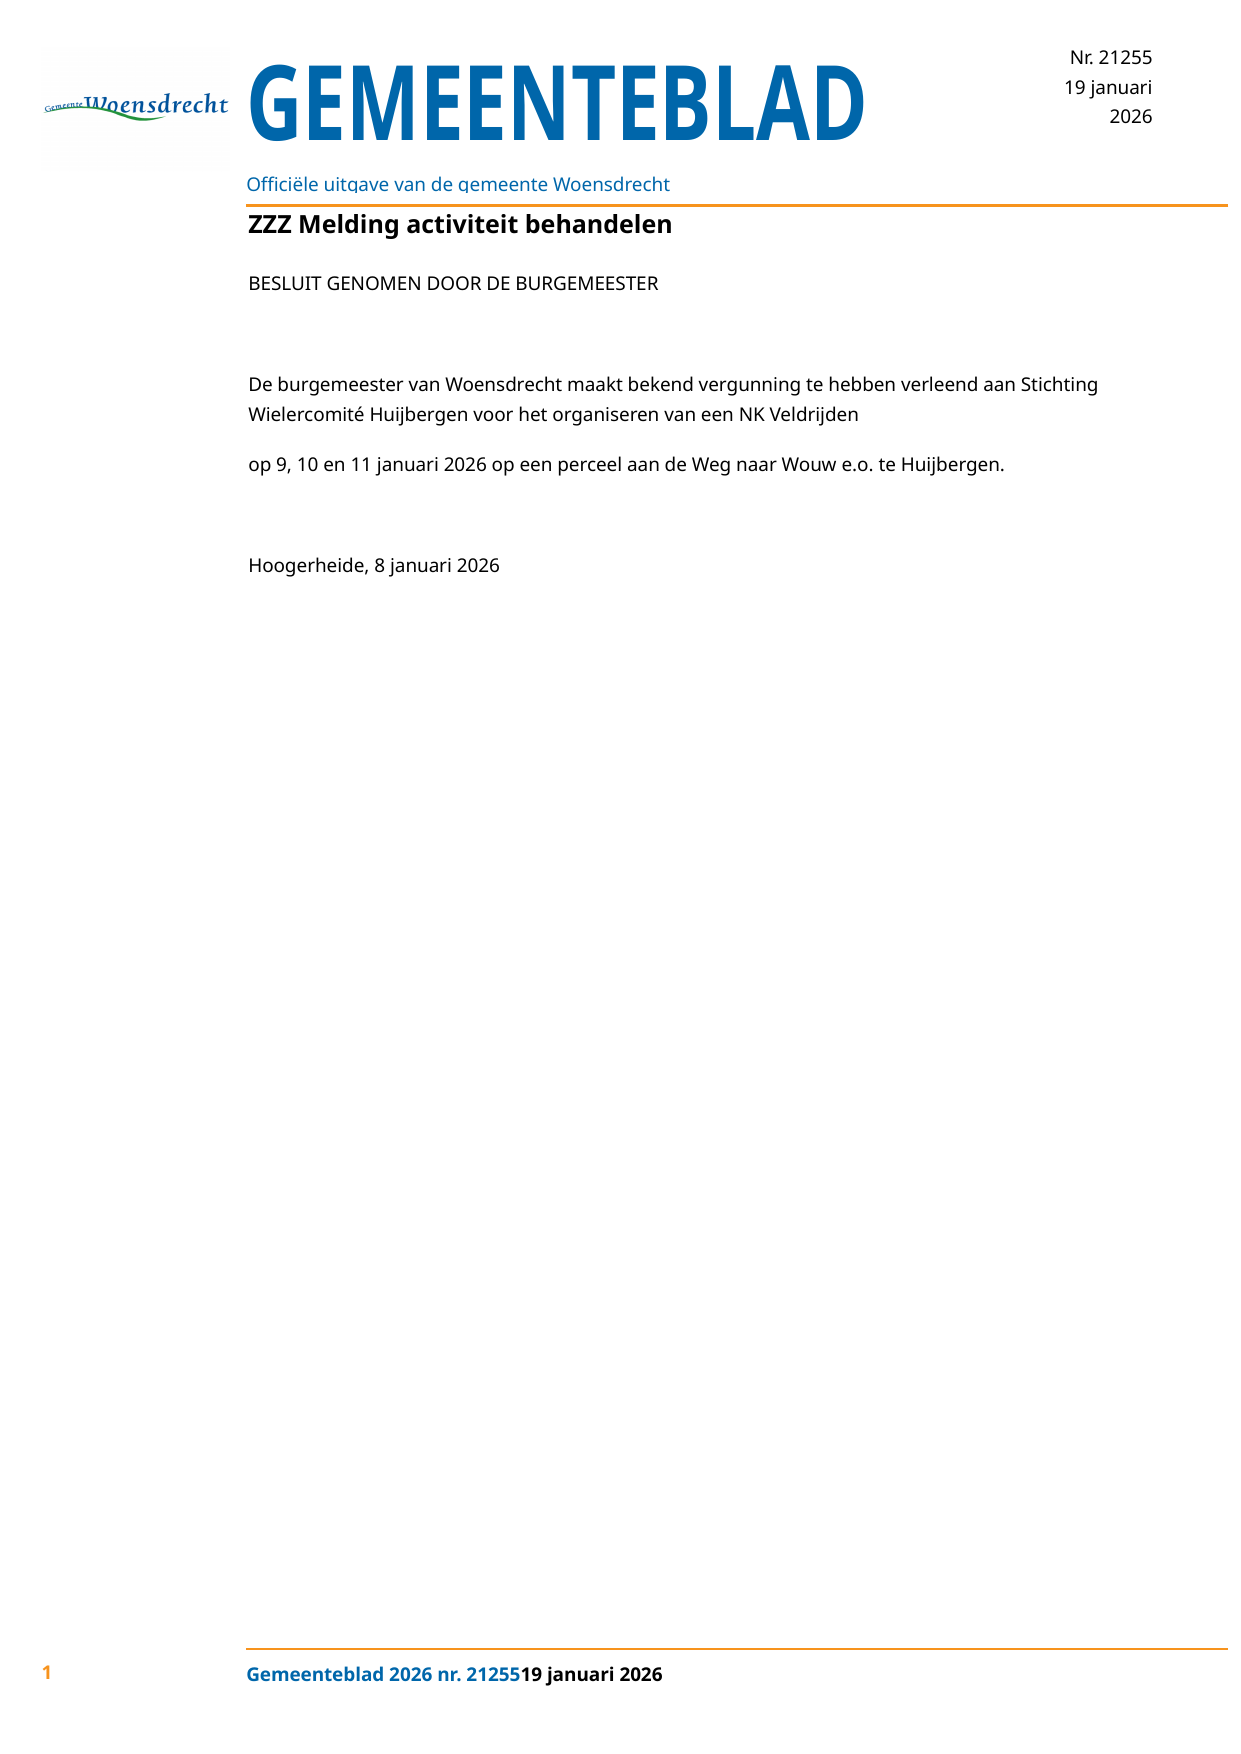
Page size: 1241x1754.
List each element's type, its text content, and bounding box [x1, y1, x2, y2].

text BESLUIT GENOMEN DOOR DE BURGEMEESTER [248, 270, 1152, 296]
picture [41, 47, 231, 172]
text op 9, 10 en 11 januari 2026 op een perceel aan de Weg naar Wouw e.o. te Huijbergen. [248, 451, 1152, 477]
text ZZZ Melding activiteit behandelen [248, 207, 1152, 241]
text De burgemeester van Woensdrecht maakt bekend vergunning te hebben verleend aan Stichting Wielercomité Huijbergen voor het organiseren van een NK Veldrijden [248, 371, 1152, 426]
text Hoogerheide, 8 januari 2026 [248, 552, 1152, 578]
